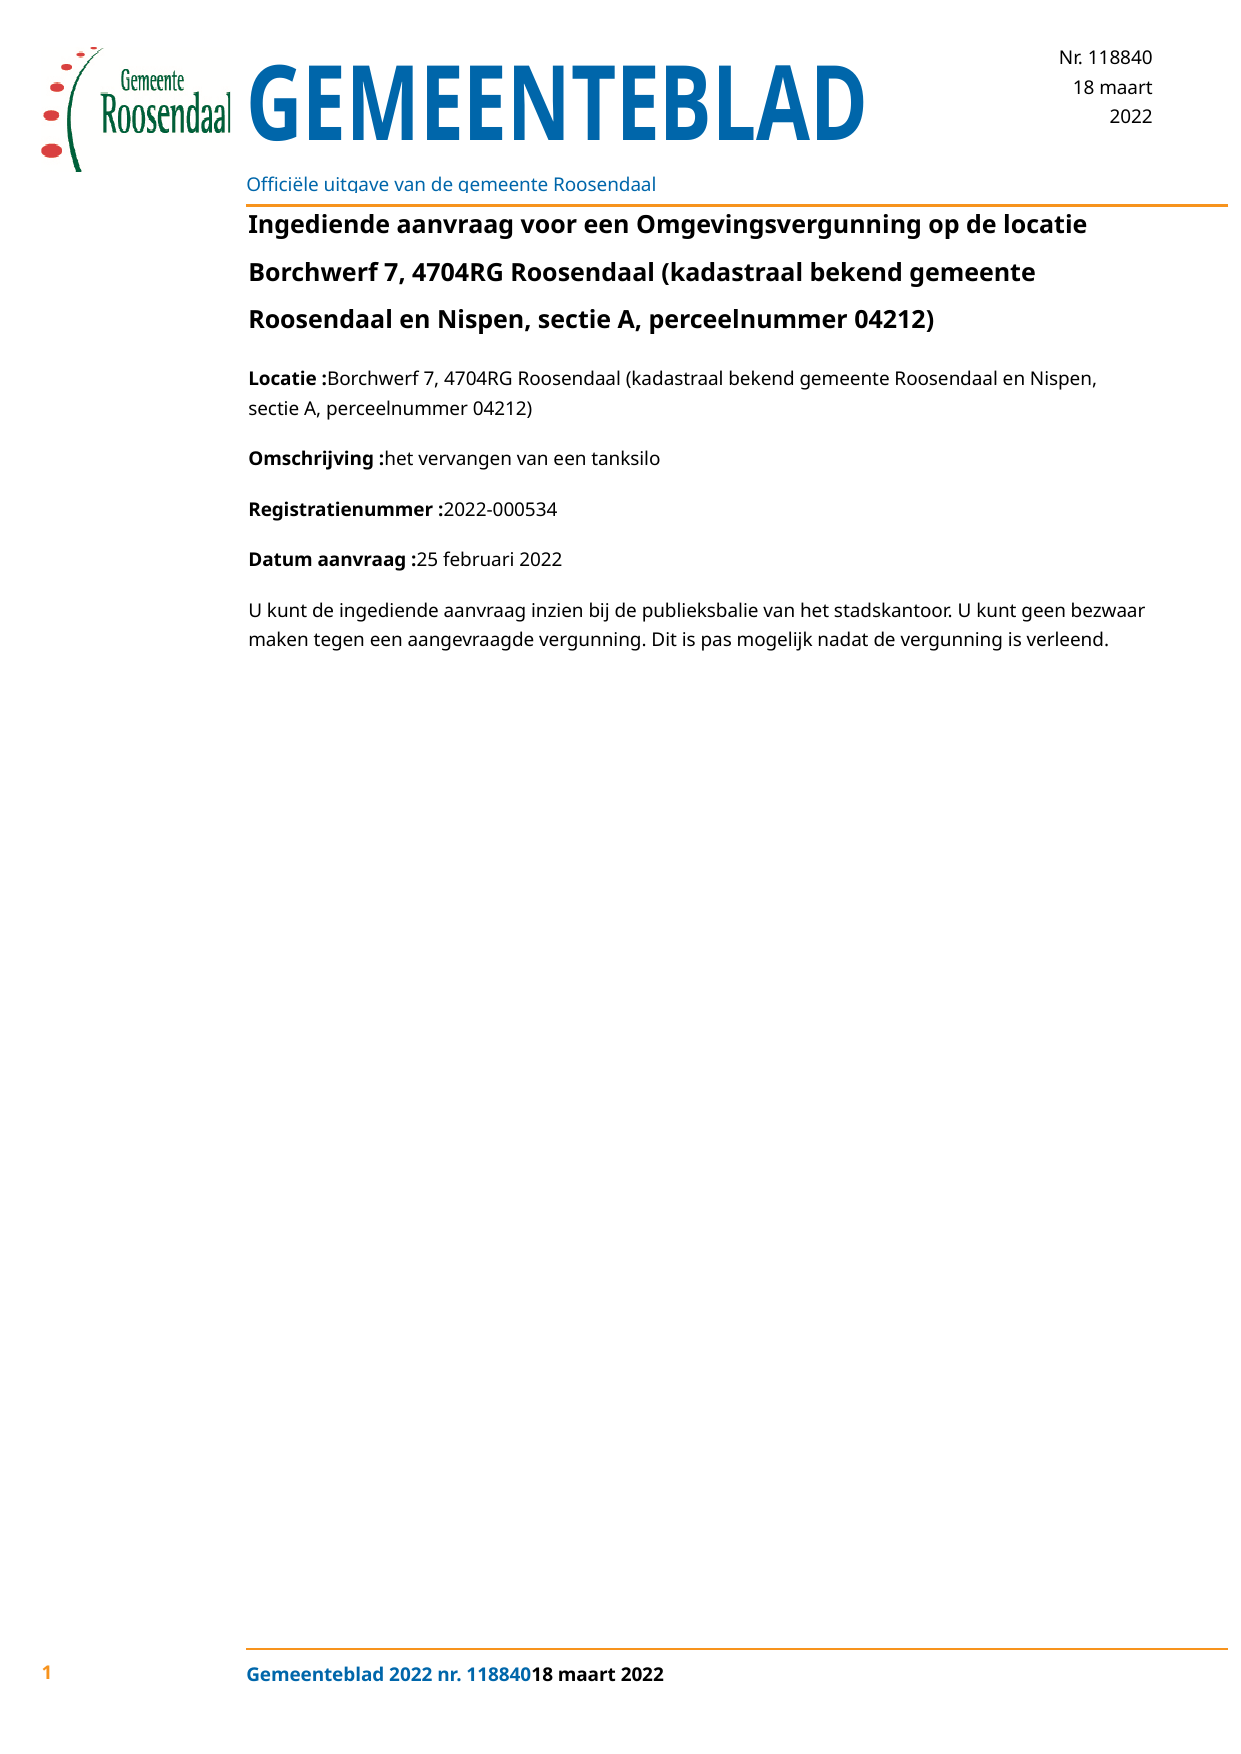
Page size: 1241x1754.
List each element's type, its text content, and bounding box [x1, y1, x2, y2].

text Registratienummer :2022-000534 [248, 496, 1152, 522]
text U kunt de ingediende aanvraag inzien bij de publieksbalie van het stadskantoor. U kunt geen bezwaar maken tegen een aangevraagde vergunning. Dit is pas mogelijk nadat de vergunning is verleend. [248, 597, 1152, 652]
picture [41, 47, 231, 172]
text Omschrijving :het vervangen van een tanksilo [248, 446, 1152, 471]
text Locatie :Borchwerf 7, 4704RG Roosendaal (kadastraal bekend gemeente Roosendaal en Nispen, sectie A, perceelnummer 04212) [248, 366, 1152, 421]
text Ingediende aanvraag voor een Omgevingsvergunning op de locatie Borchwerf 7, 4704RG Roosendaal (kadastraal bekend gemeente Roosendaal en Nispen, sectie A, perceelnummer 04212) [248, 207, 1152, 336]
text Datum aanvraag :25 februari 2022 [248, 546, 1152, 572]
